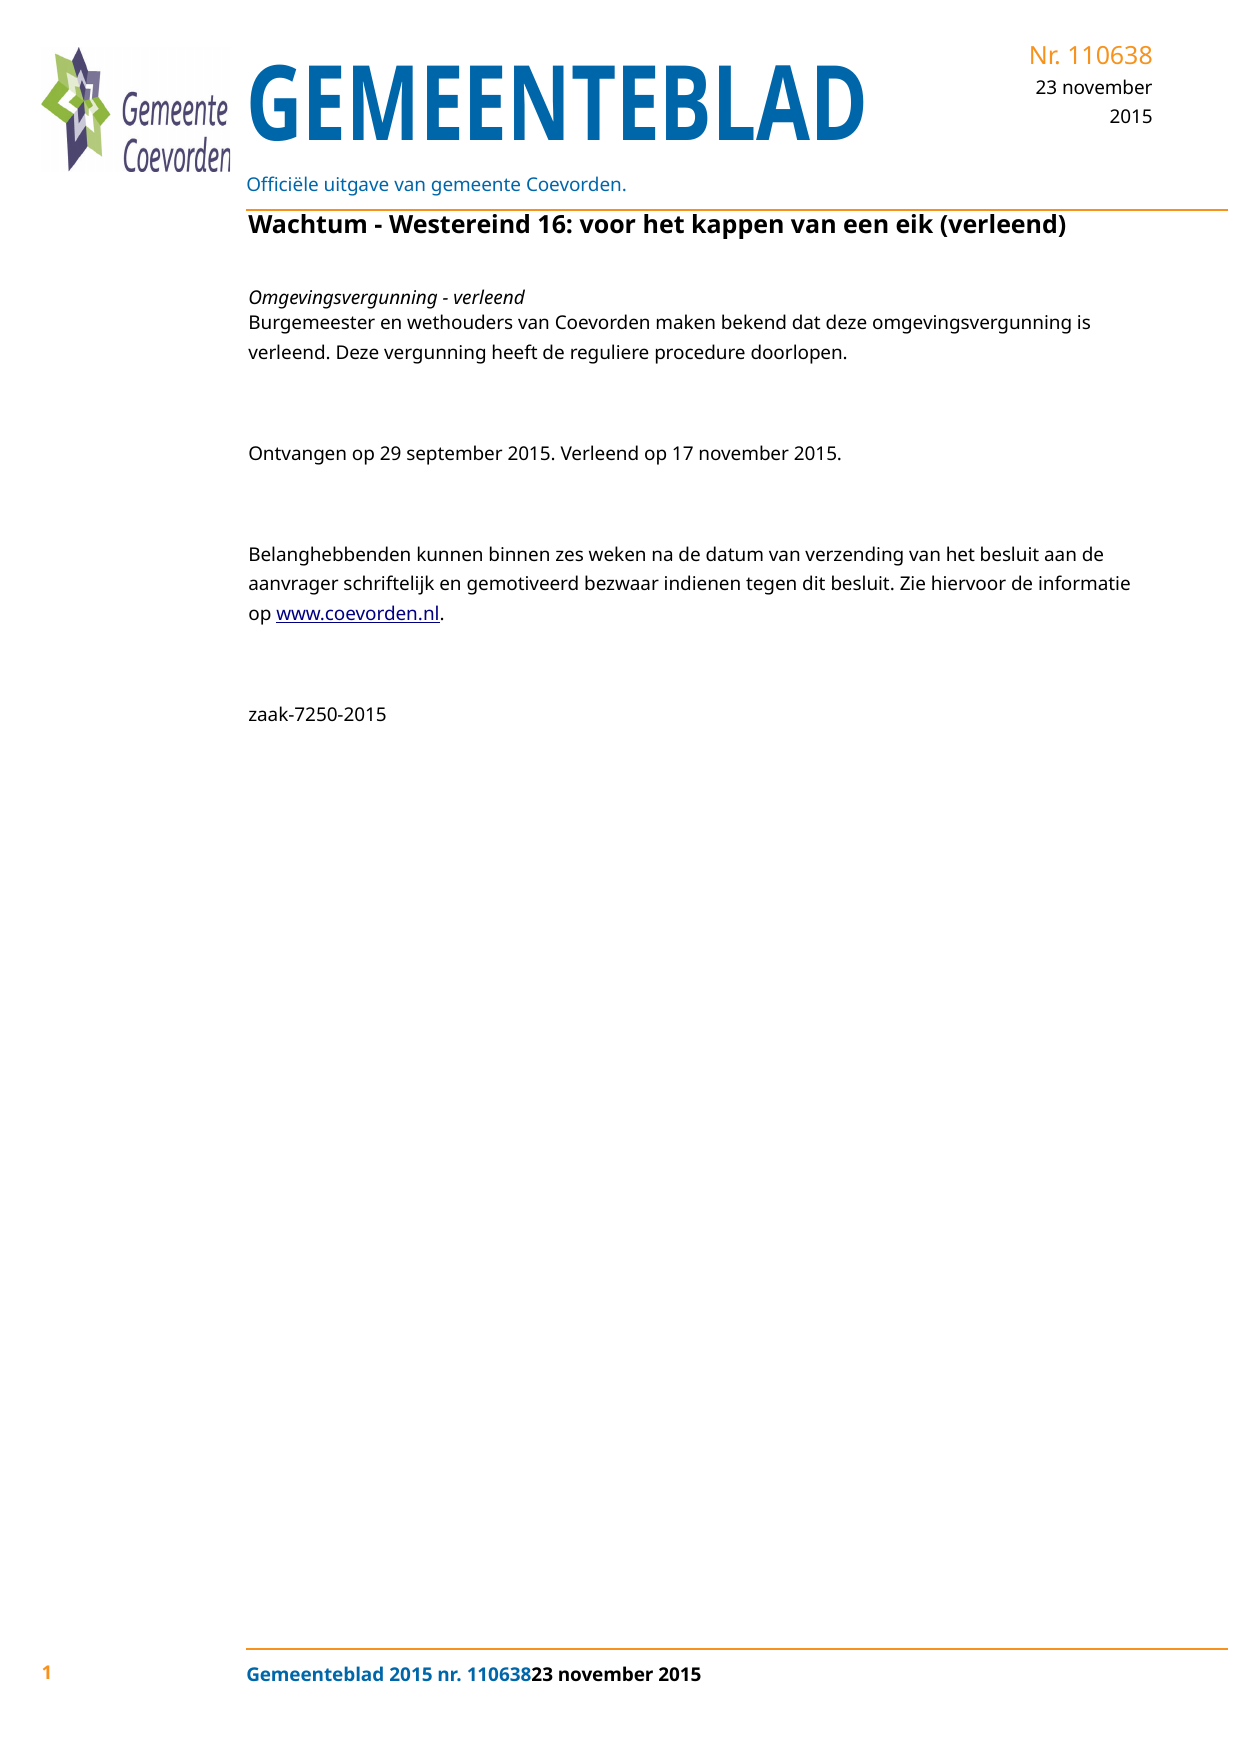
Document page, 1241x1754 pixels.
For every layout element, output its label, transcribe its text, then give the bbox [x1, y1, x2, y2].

text Wachtum - Westereind 16: voor het kappen van een eik (verleend) [248, 211, 1152, 241]
text Burgemeester en wethouders van Coevorden maken bekend dat deze omgevingsvergunning is verleend. Deze vergunning heeft de reguliere procedure doorlopen. [248, 309, 1152, 365]
text Omgevingsvergunning - verleend [248, 284, 1152, 309]
text Belanghebbenden kunnen binnen zes weken na de datum van verzending van het besluit aan de aanvrager schriftelijk en gemotiveerd bezwaar indienen tegen dit besluit. Zie hiervoor de informatie op www.coevorden.nl. [248, 541, 1152, 626]
text Ontvangen op 29 september 2015. Verleend op 17 november 2015. [248, 440, 1152, 466]
picture [41, 47, 231, 172]
text zaak-7250-2015 [248, 701, 1152, 727]
